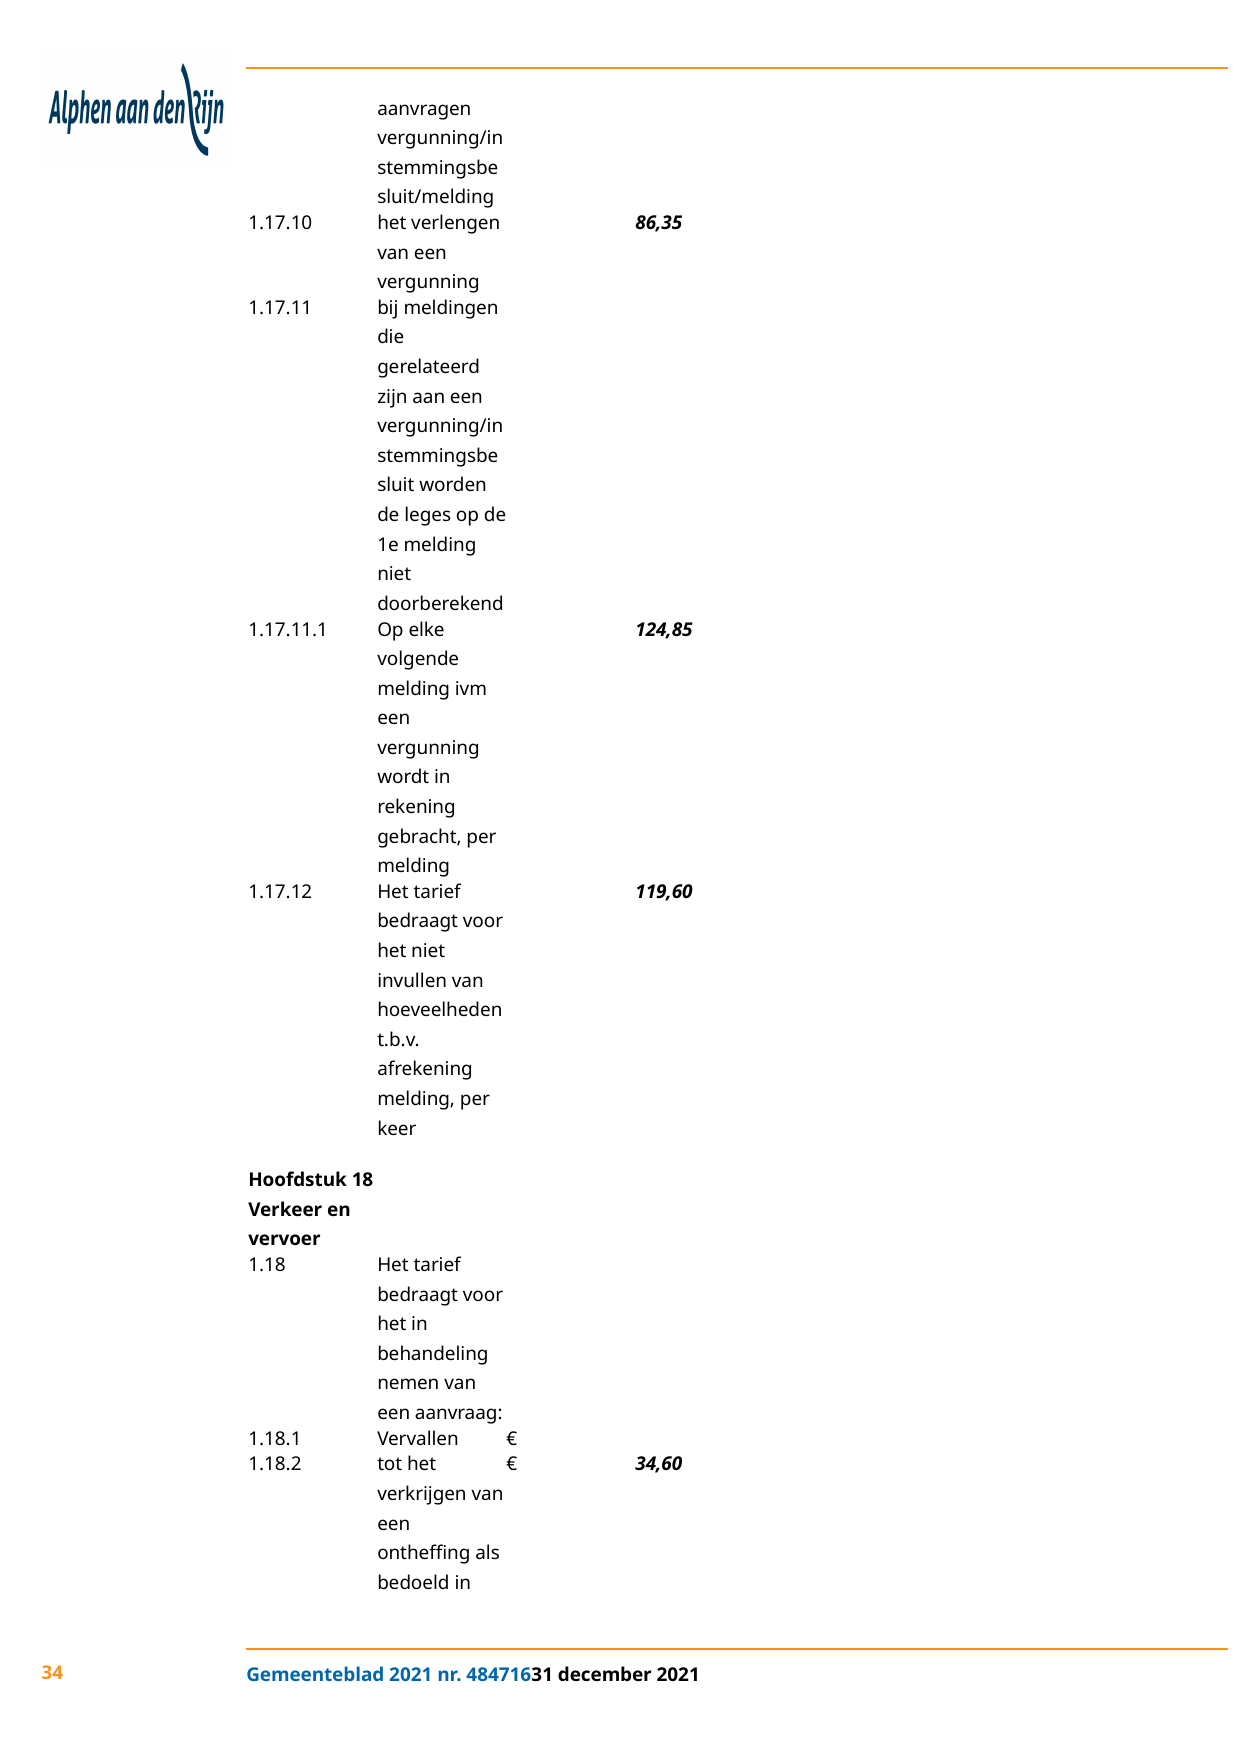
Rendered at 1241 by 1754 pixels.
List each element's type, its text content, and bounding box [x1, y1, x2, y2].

table_cell [377, 1166, 506, 1251]
table_cell [764, 616, 893, 878]
table_cell [635, 1141, 764, 1166]
table_cell [635, 95, 764, 209]
table_cell [764, 1166, 893, 1251]
table_cell [506, 209, 635, 294]
table_cell 1.18 [248, 1251, 377, 1425]
table_cell [1023, 878, 1152, 1141]
table_cell [894, 878, 1022, 1141]
table_cell [1023, 95, 1152, 209]
table_cell het verlengen van een vergunning [377, 209, 506, 294]
table_cell [894, 1166, 1022, 1251]
table_cell [1023, 209, 1152, 294]
table_cell [1023, 1451, 1152, 1594]
table_cell 1.17.11.1 [248, 616, 377, 878]
table_cell [894, 616, 1022, 878]
table_cell [635, 294, 764, 616]
table_cell [506, 1251, 635, 1425]
table_cell [894, 294, 1022, 616]
table_cell 124,85 [635, 616, 764, 878]
table_cell Het tarief bedraagt voor het niet invullen van hoeveelheden t.b.v. afrekening melding, per keer [377, 878, 506, 1141]
table_cell aanvragen vergunning/instemmingsbesluit/melding [377, 95, 506, 209]
table_cell [248, 1141, 377, 1166]
table_cell [764, 209, 893, 294]
table_cell [506, 95, 635, 209]
table_cell [894, 1425, 1022, 1451]
table_cell Het tarief bedraagt voor het in behandeling nemen van een aanvraag: [377, 1251, 506, 1425]
table_cell [506, 1166, 635, 1251]
table_cell [1023, 1251, 1152, 1425]
table_cell [506, 294, 635, 616]
table_cell [894, 95, 1022, 209]
table_cell [248, 95, 377, 209]
table_cell [377, 1141, 506, 1166]
table_cell [1023, 1166, 1152, 1251]
table_cell € [506, 1451, 635, 1594]
table_cell [894, 1251, 1022, 1425]
table_cell 34,60 [635, 1451, 764, 1594]
table_cell 1.18.2 [248, 1451, 377, 1594]
table_cell [764, 1425, 893, 1451]
table_cell [764, 1251, 893, 1425]
table_cell bij meldingen die gerelateerd zijn aan een vergunning/instemmingsbesluit worden de leges op de 1e melding niet doorberekend [377, 294, 506, 616]
table_cell [1023, 616, 1152, 878]
table_cell [1023, 1425, 1152, 1451]
table_cell [635, 1251, 764, 1425]
table_cell [506, 878, 635, 1141]
table_cell [764, 1141, 893, 1166]
table_cell [894, 209, 1022, 294]
table_cell Vervallen [377, 1425, 506, 1451]
table_cell tot het verkrijgen van een ontheffing als bedoeld in [377, 1451, 506, 1594]
table_cell [1023, 294, 1152, 616]
table_cell [764, 95, 893, 209]
table_cell € [506, 1425, 635, 1451]
table_cell 1.17.11 [248, 294, 377, 616]
table_cell [506, 616, 635, 878]
table_cell 119,60 [635, 878, 764, 1141]
table_cell [764, 878, 893, 1141]
table_cell [635, 1425, 764, 1451]
table_cell [764, 294, 893, 616]
table_cell [506, 1141, 635, 1166]
table_cell Hoofdstuk 18 Verkeer en vervoer [248, 1166, 377, 1251]
picture [41, 47, 231, 172]
table_cell 86,35 [635, 209, 764, 294]
table_cell [894, 1141, 1022, 1166]
table_cell 1.18.1 [248, 1425, 377, 1451]
table_cell [894, 1451, 1022, 1594]
table_cell [764, 1451, 893, 1594]
table_cell Op elke volgende melding ivm een vergunning wordt in rekening gebracht, per melding [377, 616, 506, 878]
table_cell 1.17.12 [248, 878, 377, 1141]
table_cell 1.17.10 [248, 209, 377, 294]
table_cell [1023, 1141, 1152, 1166]
table_cell [635, 1166, 764, 1251]
